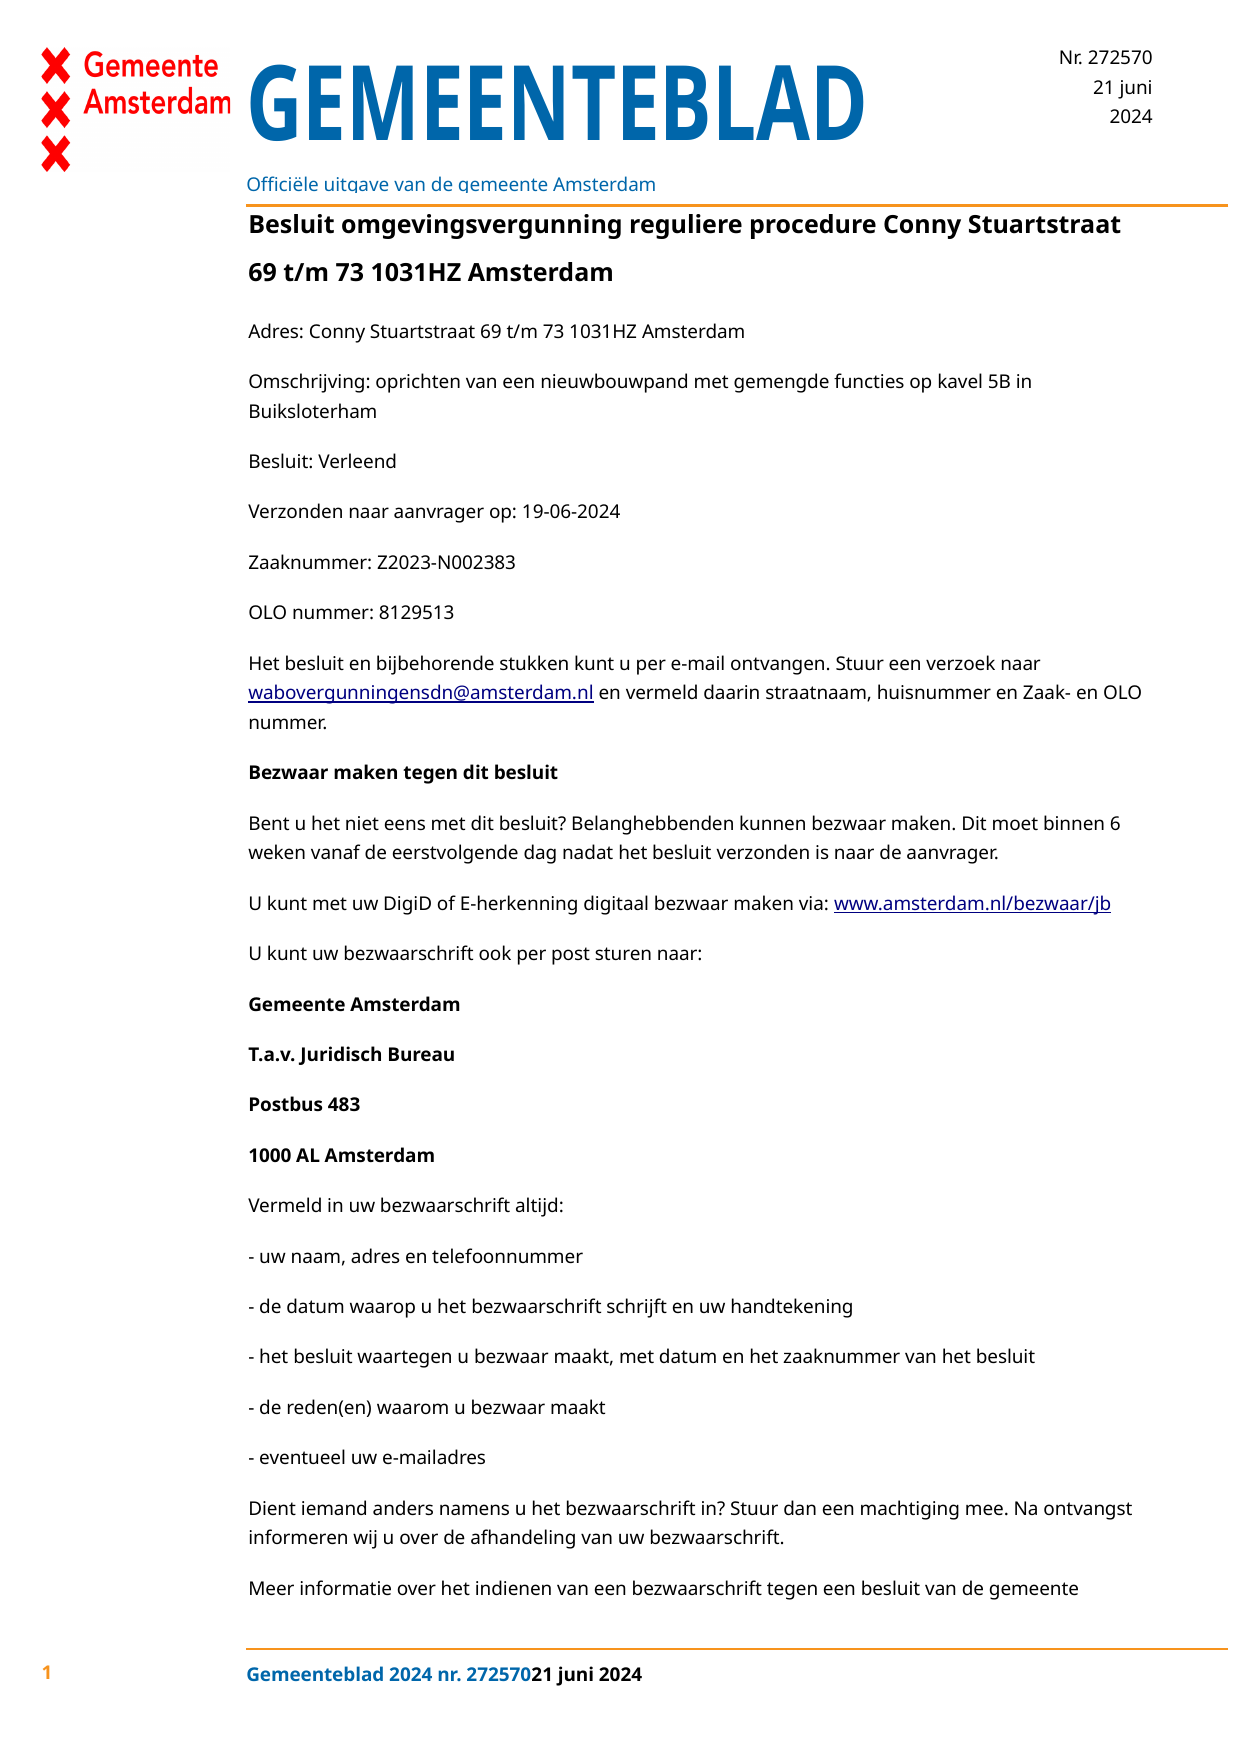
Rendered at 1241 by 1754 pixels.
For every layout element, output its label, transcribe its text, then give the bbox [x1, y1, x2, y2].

text U kunt uw bezwaarschrift ook per post sturen naar: [248, 940, 1152, 966]
text Verzonden naar aanvrager op: 19-06-2024 [248, 499, 1152, 524]
text Dient iemand anders namens u het bezwaarschrift in? Stuur dan een machtiging mee. Na ontvangst informeren wij u over de afhandeling van uw bezwaarschrift. [248, 1495, 1152, 1550]
text Het besluit en bijbehorende stukken kunt u per e-mail ontvangen. Stuur een verzoek naar wabovergunningensdn@amsterdam.nl en vermeld daarin straatnaam, huisnummer en Zaak- en OLO nummer. [248, 650, 1152, 735]
text Zaaknummer: Z2023-N002383 [248, 549, 1152, 575]
text - het besluit waartegen u bezwaar maakt, met datum en het zaaknummer van het besluit [248, 1344, 1152, 1369]
text Meer informatie over het indienen van een bezwaarschrift tegen een besluit van de gemeente [248, 1575, 1152, 1601]
text - eventueel uw e-mailadres [248, 1444, 1152, 1470]
text Besluit omgevingsvergunning reguliere procedure Conny Stuartstraat 69 t/m 73 1031HZ Amsterdam [248, 207, 1152, 288]
text Bent u het niet eens met dit besluit? Belanghebbenden kunnen bezwaar maken. Dit moet binnen 6 weken vanaf de eerstvolgende dag nadat het besluit verzonden is naar de aanvrager. [248, 810, 1152, 865]
text Bezwaar maken tegen dit besluit [248, 759, 1152, 785]
text Besluit: Verleend [248, 448, 1152, 474]
text U kunt met uw DigiD of E-herkenning digitaal bezwaar maken via: www.amsterdam.nl/bezwaar/jb [248, 890, 1152, 916]
text Adres: Conny Stuartstraat 69 t/m 73 1031HZ Amsterdam [248, 318, 1152, 344]
text - uw naam, adres en telefoonnummer [248, 1243, 1152, 1269]
text - de datum waarop u het bezwaarschrift schrijft en uw handtekening [248, 1293, 1152, 1319]
text T.a.v. Juridisch Bureau [248, 1041, 1152, 1067]
text Gemeente Amsterdam [248, 991, 1152, 1017]
text Vermeld in uw bezwaarschrift altijd: [248, 1192, 1152, 1218]
picture [41, 47, 231, 172]
text Postbus 483 [248, 1092, 1152, 1117]
text Omschrijving: oprichten van een nieuwbouwpand met gemengde functies op kavel 5B in Buiksloterham [248, 368, 1152, 424]
text OLO nummer: 8129513 [248, 599, 1152, 625]
text 1000 AL Amsterdam [248, 1142, 1152, 1168]
text - de reden(en) waarom u bezwaar maakt [248, 1394, 1152, 1420]
